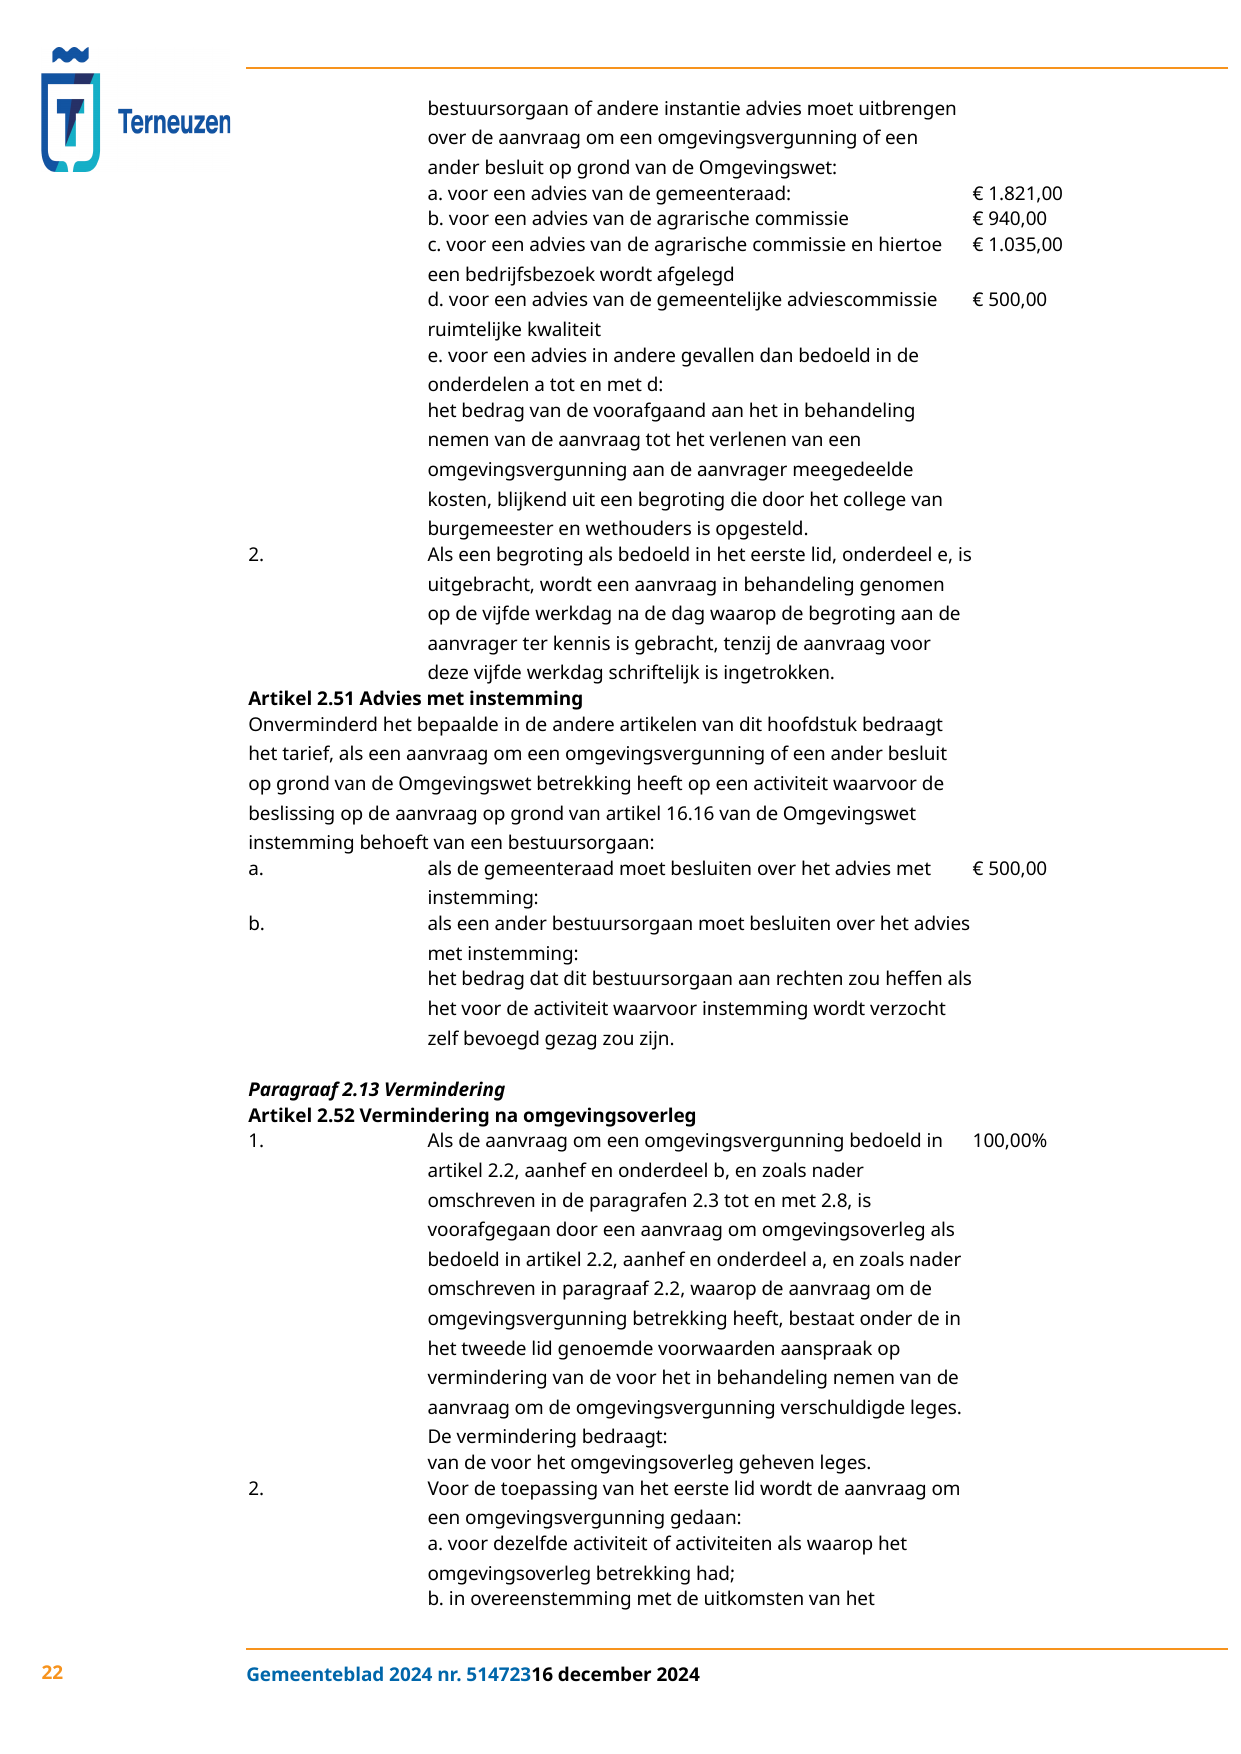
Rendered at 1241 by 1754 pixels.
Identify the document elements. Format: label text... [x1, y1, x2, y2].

picture [41, 47, 231, 172]
table_cell [973, 1051, 1152, 1076]
table_cell van de voor het omgevingsoverleg geheven leges. [427, 1449, 972, 1475]
table_cell [248, 286, 427, 342]
table_cell [973, 541, 1152, 685]
table_cell [248, 205, 427, 231]
table_cell € 940,00 [973, 205, 1152, 231]
table_cell € 500,00 [973, 855, 1152, 910]
table_cell [248, 1051, 972, 1076]
table_cell Artikel 2.52 Vermindering na omgevingsoverleg [248, 1102, 972, 1128]
table_cell a. voor een advies van de gemeenteraad: [427, 180, 972, 205]
table_cell [973, 966, 1152, 1051]
table_cell Onverminderd het bepaalde in de andere artikelen van dit hoofdstuk bedraagt het tarief, als een aanvraag om een omgevingsvergunning of een ander besluit op grond van de Omgevingswet betrekking heeft op een activiteit waarvoor de beslissing op de aanvraag op grond van artikel 16.16 van de Omgevingswet instemming behoeft van een bestuursorgaan: [248, 711, 972, 855]
table_cell [248, 95, 427, 180]
table_cell a. [248, 855, 427, 910]
table_cell a. voor dezelfde activiteit of activiteiten als waarop het omgevingsoverleg betrekking had; [427, 1530, 972, 1586]
table_cell [973, 685, 1152, 711]
table_cell € 1.821,00 [973, 180, 1152, 205]
table_cell bestuursorgaan of andere instantie advies moet uitbrengen over de aanvraag om een omgevingsvergunning of een ander besluit op grond van de Omgevingswet: [427, 95, 972, 180]
table_cell € 1.035,00 [973, 231, 1152, 286]
table_cell 1. [248, 1128, 427, 1449]
table_cell € 500,00 [973, 286, 1152, 342]
table_cell [973, 1449, 1152, 1475]
table_cell Als een begroting als bedoeld in het eerste lid, onderdeel e, is uitgebracht, wordt een aanvraag in behandeling genomen op de vijfde werkdag na de dag waarop de begroting aan de aanvrager ter kennis is gebracht, tenzij de aanvraag voor deze vijfde werkdag schriftelijk is ingetrokken. [427, 541, 972, 685]
table_cell b. in overeenstemming met de uitkomsten van het [427, 1586, 972, 1611]
table_cell [248, 342, 427, 397]
table_cell 100,00% [973, 1128, 1152, 1449]
table_cell [973, 711, 1152, 855]
table_cell [248, 231, 427, 286]
table_cell d. voor een advies van de gemeentelijke adviescommissie ruimtelijke kwaliteit [427, 286, 972, 342]
table_cell e. voor een advies in andere gevallen dan bedoeld in de onderdelen a tot en met d: [427, 342, 972, 397]
table_cell Artikel 2.51 Advies met instemming [248, 685, 972, 711]
table_cell [248, 180, 427, 205]
table_cell als een ander bestuursorgaan moet besluiten over het advies met instemming: [427, 910, 972, 966]
table_cell Paragraaf 2.13 Vermindering [248, 1076, 972, 1102]
table_cell [248, 1449, 427, 1475]
table_cell [973, 1530, 1152, 1586]
table_cell [973, 397, 1152, 541]
table_cell [973, 910, 1152, 966]
table_cell c. voor een advies van de agrarische commissie en hiertoe een bedrijfsbezoek wordt afgelegd [427, 231, 972, 286]
table_cell [973, 342, 1152, 397]
table_cell het bedrag van de voorafgaand aan het in behandeling nemen van de aanvraag tot het verlenen van een omgevingsvergunning aan de aanvrager meegedeelde kosten, blijkend uit een begroting die door het college van burgemeester en wethouders is opgesteld. [427, 397, 972, 541]
table_cell [973, 1102, 1152, 1128]
table_cell [248, 966, 427, 1051]
table_cell [248, 397, 427, 541]
table_cell Voor de toepassing van het eerste lid wordt de aanvraag om een omgevingsvergunning gedaan: [427, 1475, 972, 1530]
table_cell b. voor een advies van de agrarische commissie [427, 205, 972, 231]
table_cell 2. [248, 541, 427, 685]
table_cell als de gemeenteraad moet besluiten over het advies met instemming: [427, 855, 972, 910]
table_cell 2. [248, 1475, 427, 1530]
table_cell [973, 1475, 1152, 1530]
table_cell [973, 95, 1152, 180]
table_cell b. [248, 910, 427, 966]
table_cell het bedrag dat dit bestuursorgaan aan rechten zou heffen als het voor de activiteit waarvoor instemming wordt verzocht zelf bevoegd gezag zou zijn. [427, 966, 972, 1051]
table_cell Als de aanvraag om een omgevingsvergunning bedoeld in artikel 2.2, aanhef en onderdeel b, en zoals nader omschreven in de paragrafen 2.3 tot en met 2.8, is voorafgegaan door een aanvraag om omgevingsoverleg als bedoeld in artikel 2.2, aanhef en onderdeel a, en zoals nader omschreven in paragraaf 2.2, waarop de aanvraag om de omgevingsvergunning betrekking heeft, bestaat onder de in het tweede lid genoemde voorwaarden aanspraak op vermindering van de voor het in behandeling nemen van de aanvraag om de omgevingsvergunning verschuldigde leges. De vermindering bedraagt: [427, 1128, 972, 1449]
table_cell [973, 1586, 1152, 1611]
table_cell [248, 1586, 427, 1611]
table_cell [973, 1076, 1152, 1102]
table_cell [248, 1530, 427, 1586]
